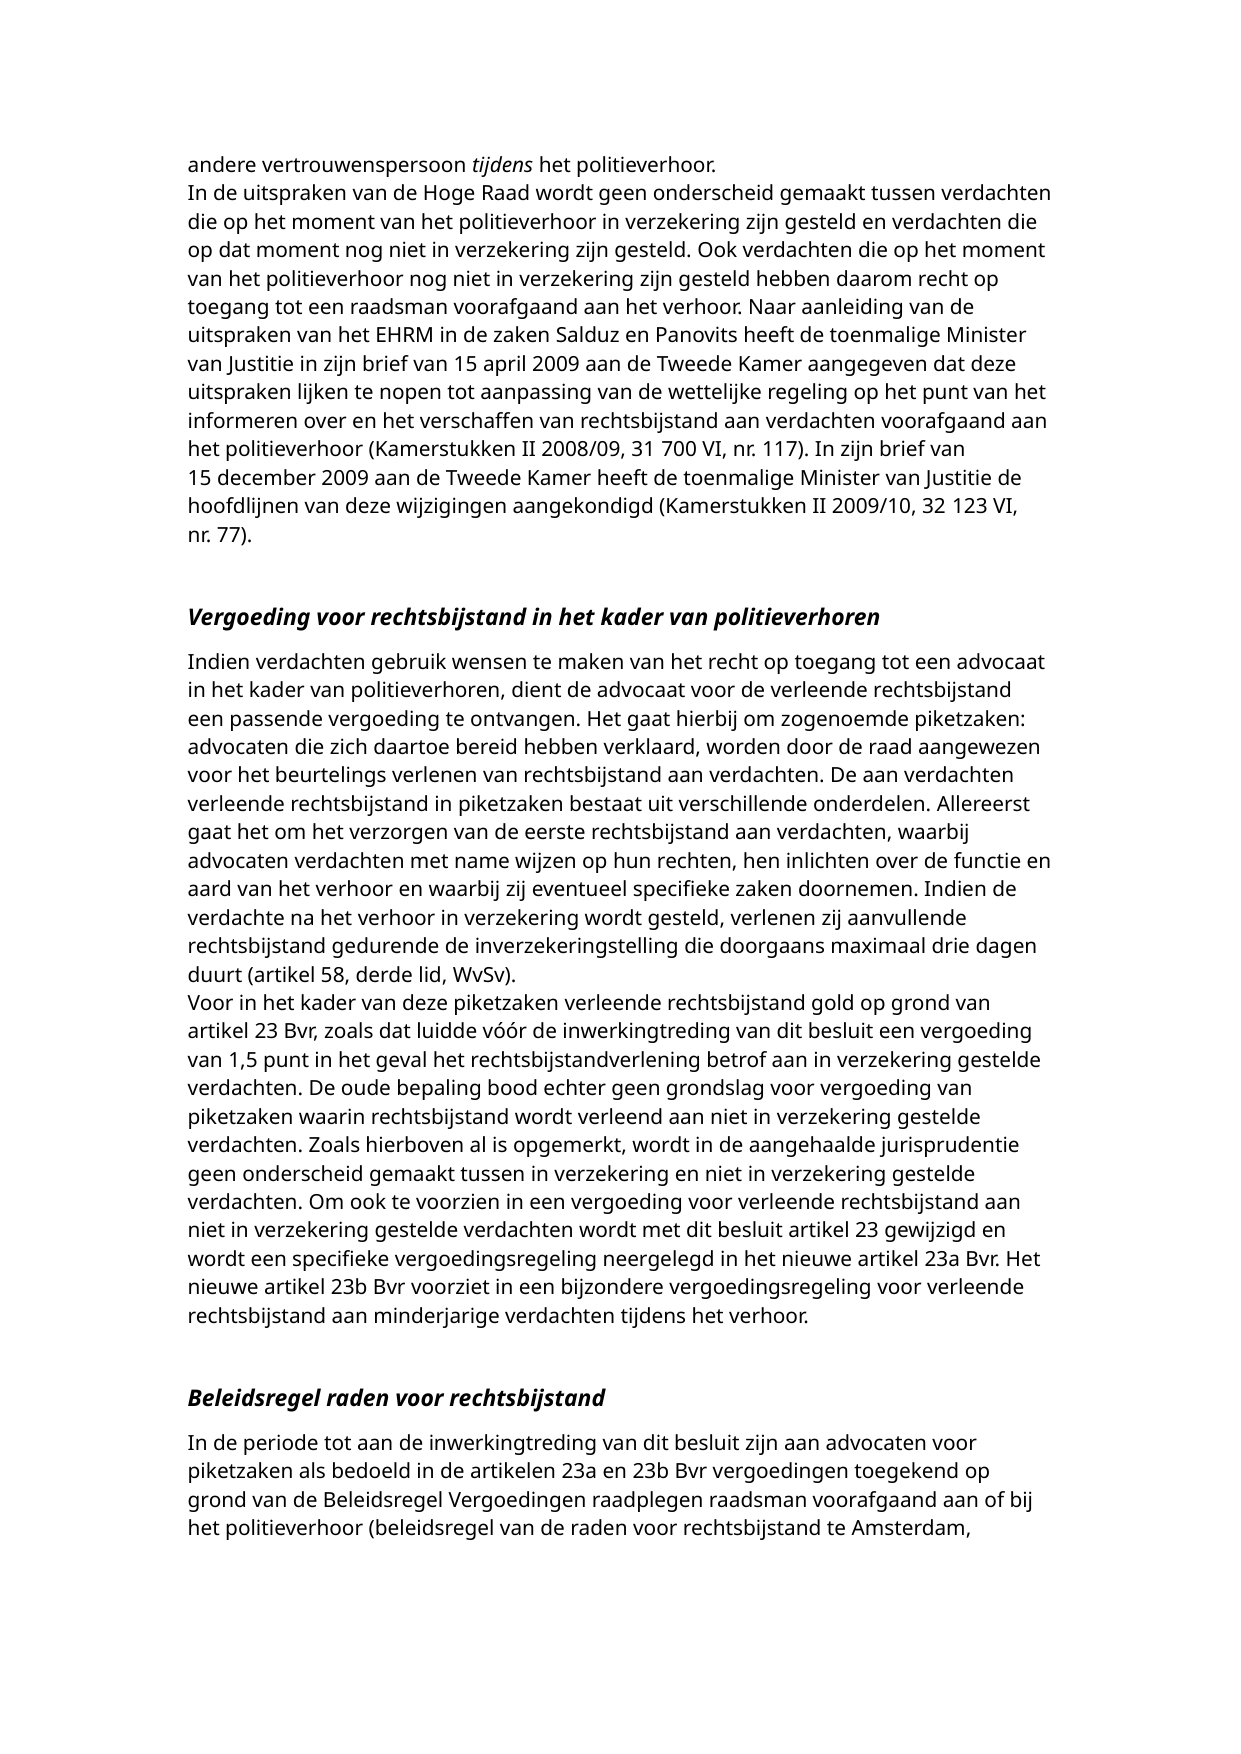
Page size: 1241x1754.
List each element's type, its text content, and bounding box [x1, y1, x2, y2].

subtitle Vergoeding voor rechtsbijstand in het kader van politieverhoren [187, 601, 1053, 632]
text In de uitspraken van de Hoge Raad wordt geen onderscheid gemaakt tussen verdachten die op het moment van het politieverhoor in verzekering zijn gesteld en verdachten die op dat moment nog niet in verzekering zijn gesteld. Ook verdachten die op het moment van het politieverhoor nog niet in verzekering zijn gesteld hebben daarom recht op toegang tot een raadsman voorafgaand aan het verhoor. Naar aanleiding van de uitspraken van het EHRM in de zaken Salduz en Panovits heeft de toenmalige Minister van Justitie in zijn brief van 15 april 2009 aan de Tweede Kamer aangegeven dat deze uitspraken lijken te nopen tot aanpassing van de wettelijke regeling op het punt van het informeren over en het verschaffen van rechtsbijstand aan verdachten voorafgaand aan het politieverhoor (Kamerstukken II 2008/09, 31 700 VI, nr. 117). In zijn brief van 15 december 2009 aan de Tweede Kamer heeft de toenmalige Minister van Justitie de hoofdlijnen van deze wijzigingen aangekondigd (Kamerstukken II 2009/10, 32 123 VI, nr. 77). [187, 178, 1053, 548]
text Indien verdachten gebruik wensen te maken van het recht op toegang tot een advocaat in het kader van politieverhoren, dient de advocaat voor de verleende rechtsbijstand een passende vergoeding te ontvangen. Het gaat hierbij om zogenoemde piketzaken: advocaten die zich daartoe bereid hebben verklaard, worden door de raad aangewezen voor het beurtelings verlenen van rechtsbijstand aan verdachten. De aan verdachten verleende rechtsbijstand in piketzaken bestaat uit verschillende onderdelen. Allereerst gaat het om het verzorgen van de eerste rechtsbijstand aan verdachten, waarbij advocaten verdachten met name wijzen op hun rechten, hen inlichten over de functie en aard van het verhoor en waarbij zij eventueel specifieke zaken doornemen. Indien de verdachte na het verhoor in verzekering wordt gesteld, verlenen zij aanvullende rechtsbijstand gedurende de inverzekeringstelling die doorgaans maximaal drie dagen duurt (artikel 58, derde lid, WvSv). [187, 647, 1053, 988]
subtitle Beleidsregel raden voor rechtsbijstand [187, 1382, 1053, 1413]
text andere vertrouwenspersoon tijdens het politieverhoor. [187, 150, 1053, 178]
text In de periode tot aan de inwerkingtreding van dit besluit zijn aan advocaten voor piketzaken als bedoeld in de artikelen 23a en 23b Bvr vergoedingen toegekend op grond van de Beleidsregel Vergoedingen raadplegen raadsman voorafgaand aan of bij het politieverhoor (beleidsregel van de raden voor rechtsbijstand te Amsterdam, [187, 1428, 1053, 1542]
text Voor in het kader van deze piketzaken verleende rechtsbijstand gold op grond van artikel 23 Bvr, zoals dat luidde vóór de inwerkingtreding van dit besluit een vergoeding van 1,5 punt in het geval het rechtsbijstandverlening betrof aan in verzekering gestelde verdachten. De oude bepaling bood echter geen grondslag voor vergoeding van piketzaken waarin rechtsbijstand wordt verleend aan niet in verzekering gestelde verdachten. Zoals hierboven al is opgemerkt, wordt in de aangehaalde jurisprudentie geen onderscheid gemaakt tussen in verzekering en niet in verzekering gestelde verdachten. Om ook te voorzien in een vergoeding voor verleende rechtsbijstand aan niet in verzekering gestelde verdachten wordt met dit besluit artikel 23 gewijzigd en wordt een specifieke vergoedingsregeling neergelegd in het nieuwe artikel 23a Bvr. Het nieuwe artikel 23b Bvr voorziet in een bijzondere vergoedingsregeling voor verleende rechtsbijstand aan minderjarige verdachten tijdens het verhoor. [187, 988, 1053, 1329]
